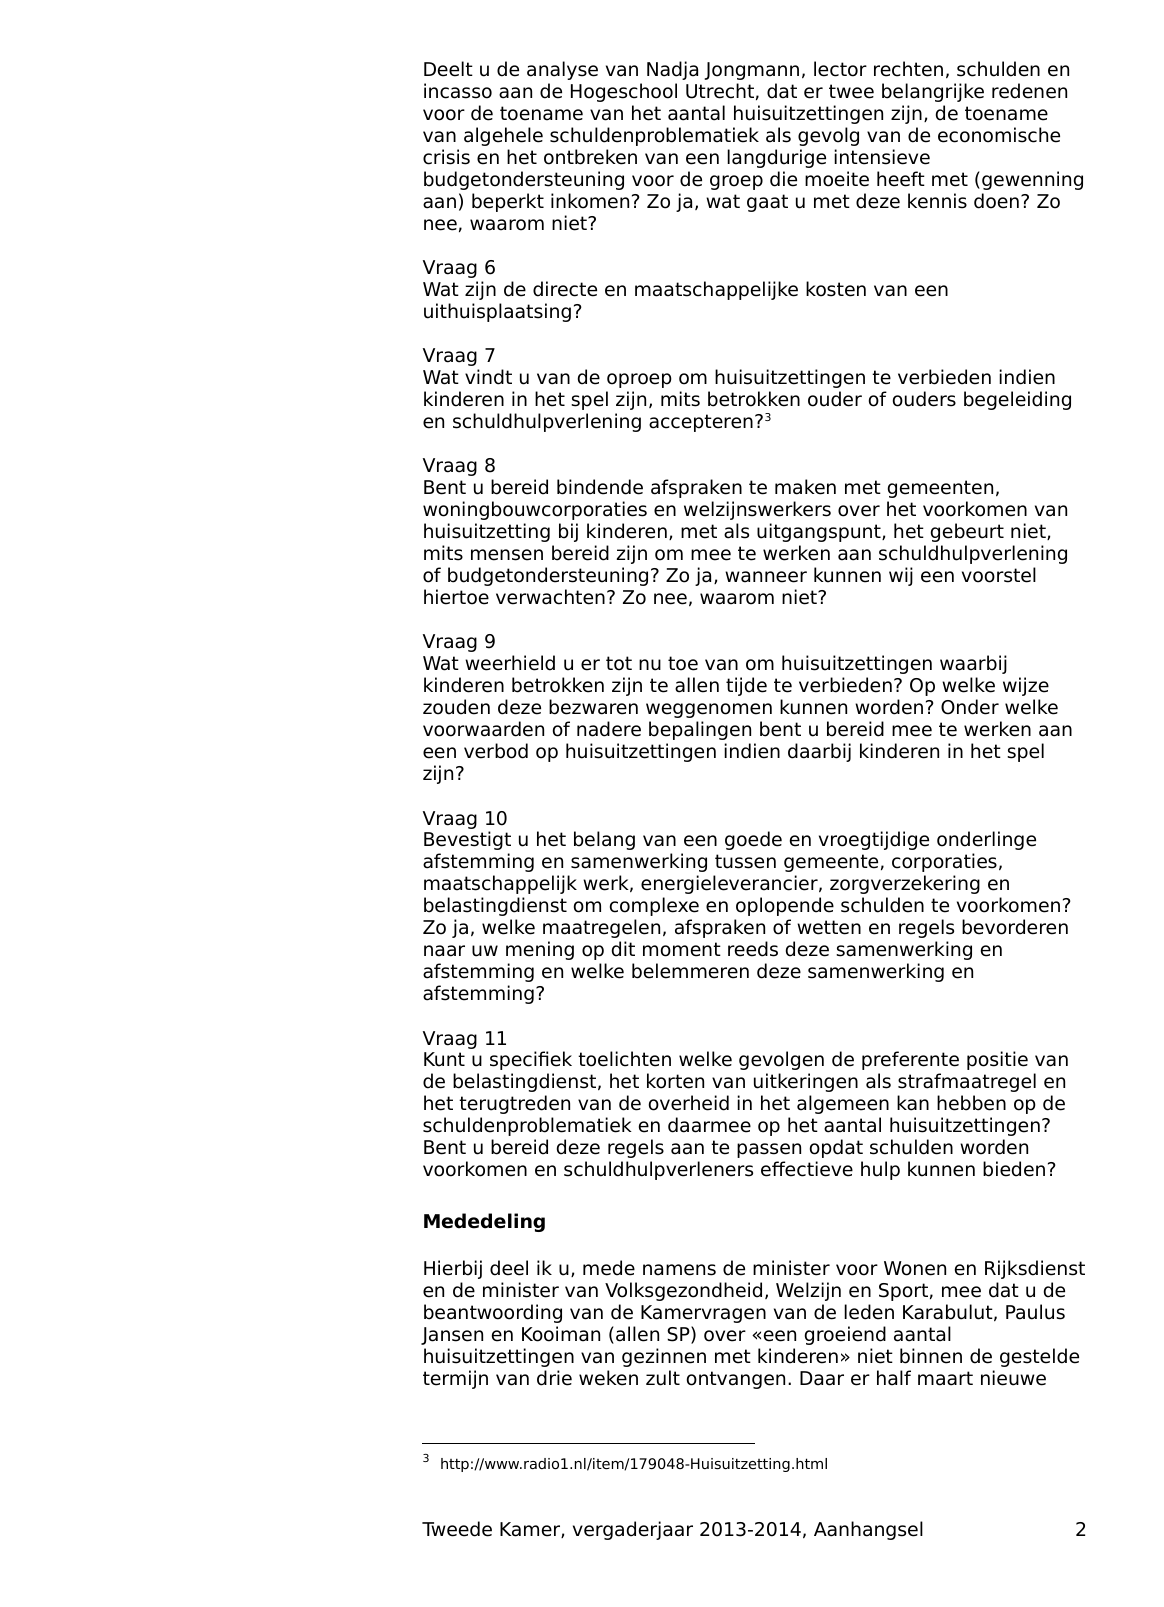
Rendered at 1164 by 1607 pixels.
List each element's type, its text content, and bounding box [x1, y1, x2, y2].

text Bent u bereid bindende afspraken te maken met gemeenten, woningbouwcorporaties en welzijnswerkers over het voorkomen van huisuitzetting bij kinderen, met als uitgangspunt, het gebeurt niet, mits mensen bereid zijn om mee te werken aan schuldhulpverlening of budgetondersteuning? Zo ja, wanneer kunnen wij een voorstel hiertoe verwachten? Zo nee, waarom niet? [422, 477, 1087, 609]
text http://www.radio1.nl/item/179048-Huisuitzetting.html [422, 1452, 1087, 1474]
text Kunt u specifiek toelichten welke gevolgen de preferente positie van de belastingdienst, het korten van uitkeringen als strafmaatregel en het terugtreden van de overheid in het algemeen kan hebben op de schuldenproblematiek en daarmee op het aantal huisuitzettingen? Bent u bereid deze regels aan te passen opdat schulden worden voorkomen en schuldhulpverleners effectieve hulp kunnen bieden? [422, 1049, 1087, 1181]
text Vraag 10 [422, 807, 1087, 829]
text Wat zijn de directe en maatschappelijke kosten van een uithuisplaatsing? [422, 279, 1087, 323]
subtitle Mededeling [422, 1211, 1087, 1233]
text Deelt u de analyse van Nadja Jongmann, lector rechten, schulden en incasso aan de Hogeschool Utrecht, dat er twee belangrijke redenen voor de toename van het aantal huisuitzettingen zijn, de toename van algehele schuldenproblematiek als gevolg van de economische crisis en het ontbreken van een langdurige intensieve budgetondersteuning voor de groep die moeite heeft met (gewenning aan) beperkt inkomen? Zo ja, wat gaat u met deze kennis doen? Zo nee, waarom niet? [422, 59, 1087, 235]
text Wat weerhield u er tot nu toe van om huisuitzettingen waarbij kinderen betrokken zijn te allen tijde te verbieden? Op welke wijze zouden deze bezwaren weggenomen kunnen worden? Onder welke voorwaarden of nadere bepalingen bent u bereid mee te werken aan een verbod op huisuitzettingen indien daarbij kinderen in het spel zijn? [422, 653, 1087, 785]
text Vraag 9 [422, 631, 1087, 653]
text Vraag 6 [422, 257, 1087, 279]
text Vraag 7 [422, 345, 1087, 367]
text Wat vindt u van de oproep om huisuitzettingen te verbieden indien kinderen in het spel zijn, mits betrokken ouder of ouders begeleiding en schuldhulpverlening accepteren? [422, 367, 1087, 433]
text Vraag 8 [422, 455, 1087, 477]
text Hierbij deel ik u, mede namens de minister voor Wonen en Rijksdienst en de minister van Volksgezondheid, Welzijn en Sport, mee dat u de beantwoording van de Kamervragen van de leden Karabulut, Paulus Jansen en Kooiman (allen SP) over «een groeiend aantal huisuitzettingen van gezinnen met kinderen» niet binnen de gestelde termijn van drie weken zult ontvangen. Daar er half maart nieuwe [422, 1258, 1087, 1390]
text Bevestigt u het belang van een goede en vroegtijdige onderlinge afstemming en samenwerking tussen gemeente, corporaties, maatschappelijk werk, energieleverancier, zorgverzekering en belastingdienst om complexe en oplopende schulden te voorkomen? Zo ja, welke maatregelen, afspraken of wetten en regels bevorderen naar uw mening op dit moment reeds deze samenwerking en afstemming en welke belemmeren deze samenwerking en afstemming? [422, 829, 1087, 1005]
text Vraag 11 [422, 1027, 1087, 1049]
